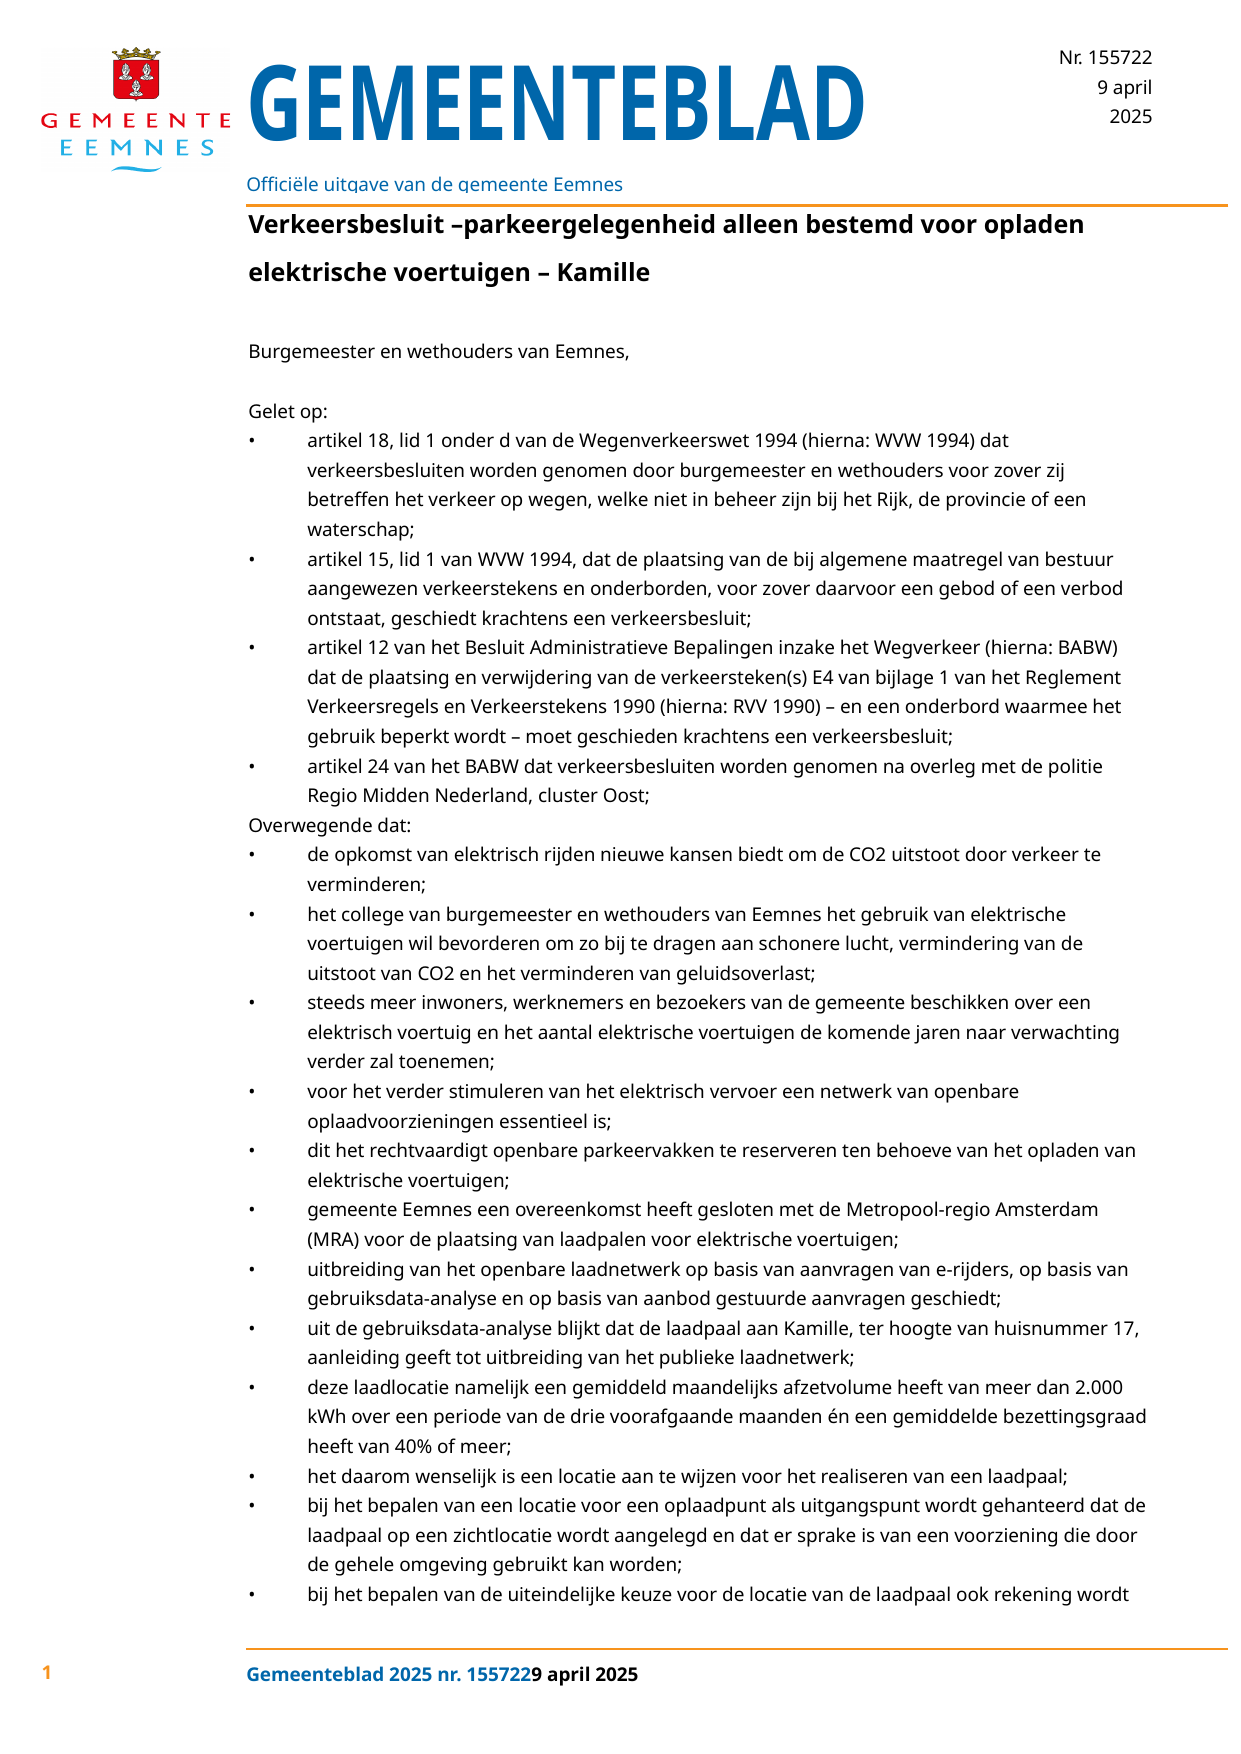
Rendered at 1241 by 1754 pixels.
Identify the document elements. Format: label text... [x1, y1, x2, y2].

list uit de gebruiksdata-analyse blijkt dat de laadpaal aan Kamille, ter hoogte van huisnummer 17, aanleiding geeft tot uitbreiding van het publieke laadnetwerk; [248, 1315, 1152, 1370]
list voor het verder stimuleren van het elektrisch vervoer een netwerk van openbare oplaadvoorzieningen essentieel is; [248, 1078, 1152, 1133]
list artikel 12 van het Besluit Administratieve Bepalingen inzake het Wegverkeer (hierna: BABW) dat de plaatsing en verwijdering van de verkeersteken(s) E4 van bijlage 1 van het Reglement Verkeersregels en Verkeerstekens 1990 (hierna: RVV 1990) – en een onderbord waarmee het gebruik beperkt wordt – moet geschieden krachtens een verkeersbesluit; [248, 634, 1152, 749]
list gemeente Eemnes een overeenkomst heeft gesloten met de Metropool-regio Amsterdam (MRA) voor de plaatsing van laadpalen voor elektrische voertuigen; [248, 1197, 1152, 1252]
list het daarom wenselijk is een locatie aan te wijzen voor het realiseren van een laadpaal; [248, 1463, 1152, 1488]
list dit het rechtvaardigt openbare parkeervakken te reserveren ten behoeve van het opladen van elektrische voertuigen; [248, 1137, 1152, 1193]
text Verkeersbesluit –parkeergelegenheid alleen bestemd voor opladen elektrische voertuigen – Kamille [248, 207, 1152, 288]
list bij het bepalen van een locatie voor een oplaadpunt als uitgangspunt wordt gehanteerd dat de laadpaal op een zichtlocatie wordt aangelegd en dat er sprake is van een voorziening die door de gehele omgeving gebruikt kan worden; [248, 1492, 1152, 1577]
text Burgemeester en wethouders van Eemnes, [248, 339, 1152, 364]
picture [41, 47, 231, 172]
list artikel 18, lid 1 onder d van de Wegenverkeerswet 1994 (hierna: WVW 1994) dat verkeersbesluiten worden genomen door burgemeester en wethouders voor zover zij betreffen het verkeer op wegen, welke niet in beheer zijn bij het Rijk, de provincie of een waterschap; [248, 427, 1152, 542]
text Overwegende dat: [248, 812, 1152, 838]
text Gelet op: [248, 398, 1152, 423]
list het college van burgemeester en wethouders van Eemnes het gebruik van elektrische voertuigen wil bevorderen om zo bij te dragen aan schonere lucht, vermindering van de uitstoot van CO2 en het verminderen van geluidsoverlast; [248, 901, 1152, 986]
list uitbreiding van het openbare laadnetwerk op basis van aanvragen van e-rijders, op basis van gebruiksdata-analyse en op basis van aanbod gestuurde aanvragen geschiedt; [248, 1256, 1152, 1311]
list de opkomst van elektrisch rijden nieuwe kansen biedt om de CO2 uitstoot door verkeer te verminderen; [248, 842, 1152, 897]
list bij het bepalen van de uiteindelijke keuze voor de locatie van de laadpaal ook rekening wordt [248, 1581, 1152, 1607]
list artikel 24 van het BABW dat verkeersbesluiten worden genomen na overleg met de politie Regio Midden Nederland, cluster Oost; [248, 753, 1152, 808]
list deze laadlocatie namelijk een gemiddeld maandelijks afzetvolume heeft van meer dan 2.000 kWh over een periode van de drie voorafgaande maanden én een gemiddelde bezettingsgraad heeft van 40% of meer; [248, 1374, 1152, 1459]
list artikel 15, lid 1 van WVW 1994, dat de plaatsing van de bij algemene maatregel van bestuur aangewezen verkeerstekens en onderborden, voor zover daarvoor een gebod of een verbod ontstaat, geschiedt krachtens een verkeersbesluit; [248, 546, 1152, 631]
list steeds meer inwoners, werknemers en bezoekers van de gemeente beschikken over een elektrisch voertuig en het aantal elektrische voertuigen de komende jaren naar verwachting verder zal toenemen; [248, 989, 1152, 1074]
